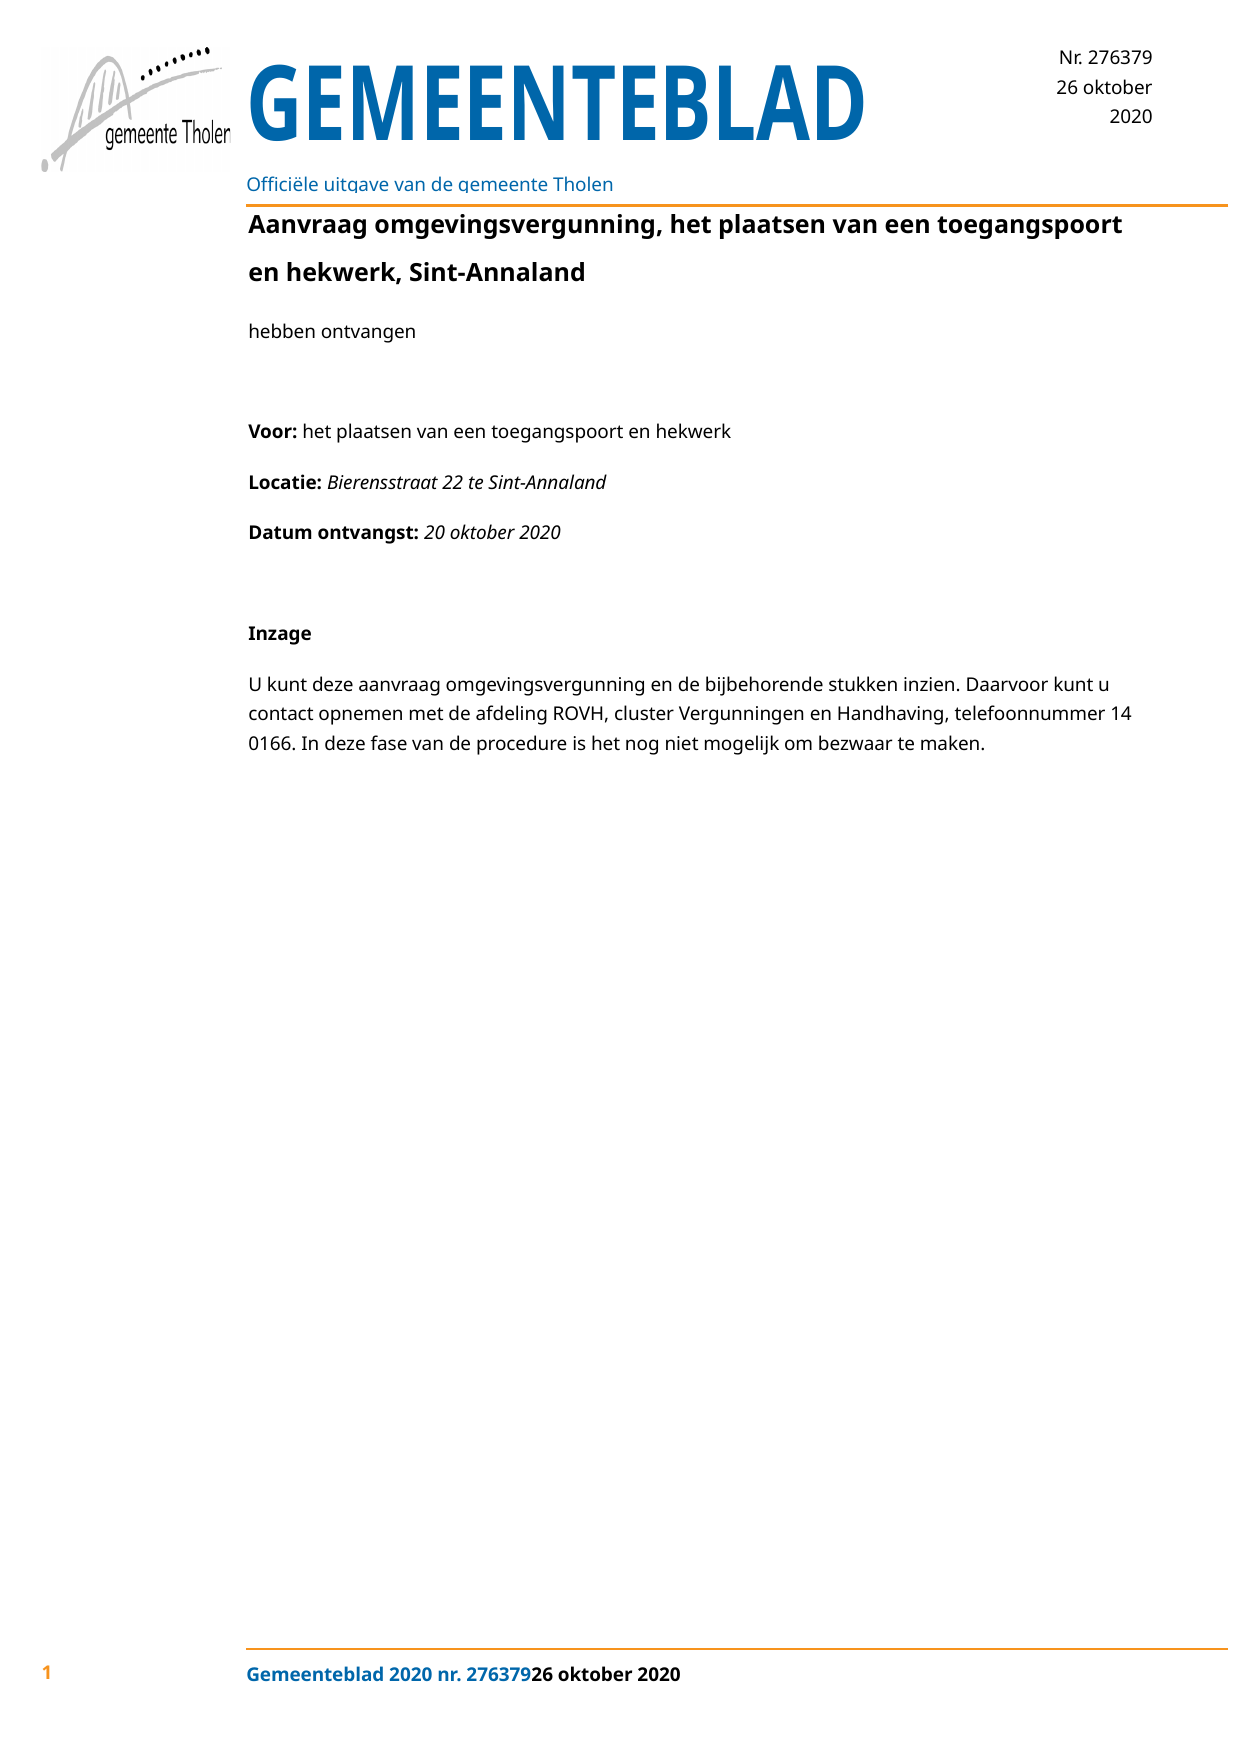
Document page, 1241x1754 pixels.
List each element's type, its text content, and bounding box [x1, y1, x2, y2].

text U kunt deze aanvraag omgevingsvergunning en de bijbehorende stukken inzien. Daarvoor kunt u contact opnemen met de afdeling ROVH, cluster Vergunningen en Handhaving, telefoonnummer 14 0166. In deze fase van de procedure is het nog niet mogelijk om bezwaar te maken. [248, 671, 1152, 756]
text Voor: het plaatsen van een toegangspoort en hekwerk [248, 419, 1152, 444]
text Locatie: Bierensstraat 22 te Sint-Annaland [248, 469, 1152, 495]
text Aanvraag omgevingsvergunning, het plaatsen van een toegangspoort en hekwerk, Sint-Annaland [248, 207, 1152, 288]
text Datum ontvangst: 20 oktober 2020 [248, 519, 1152, 545]
picture [41, 47, 231, 172]
text hebben ontvangen [248, 318, 1152, 344]
text Inzage [248, 620, 1152, 646]
